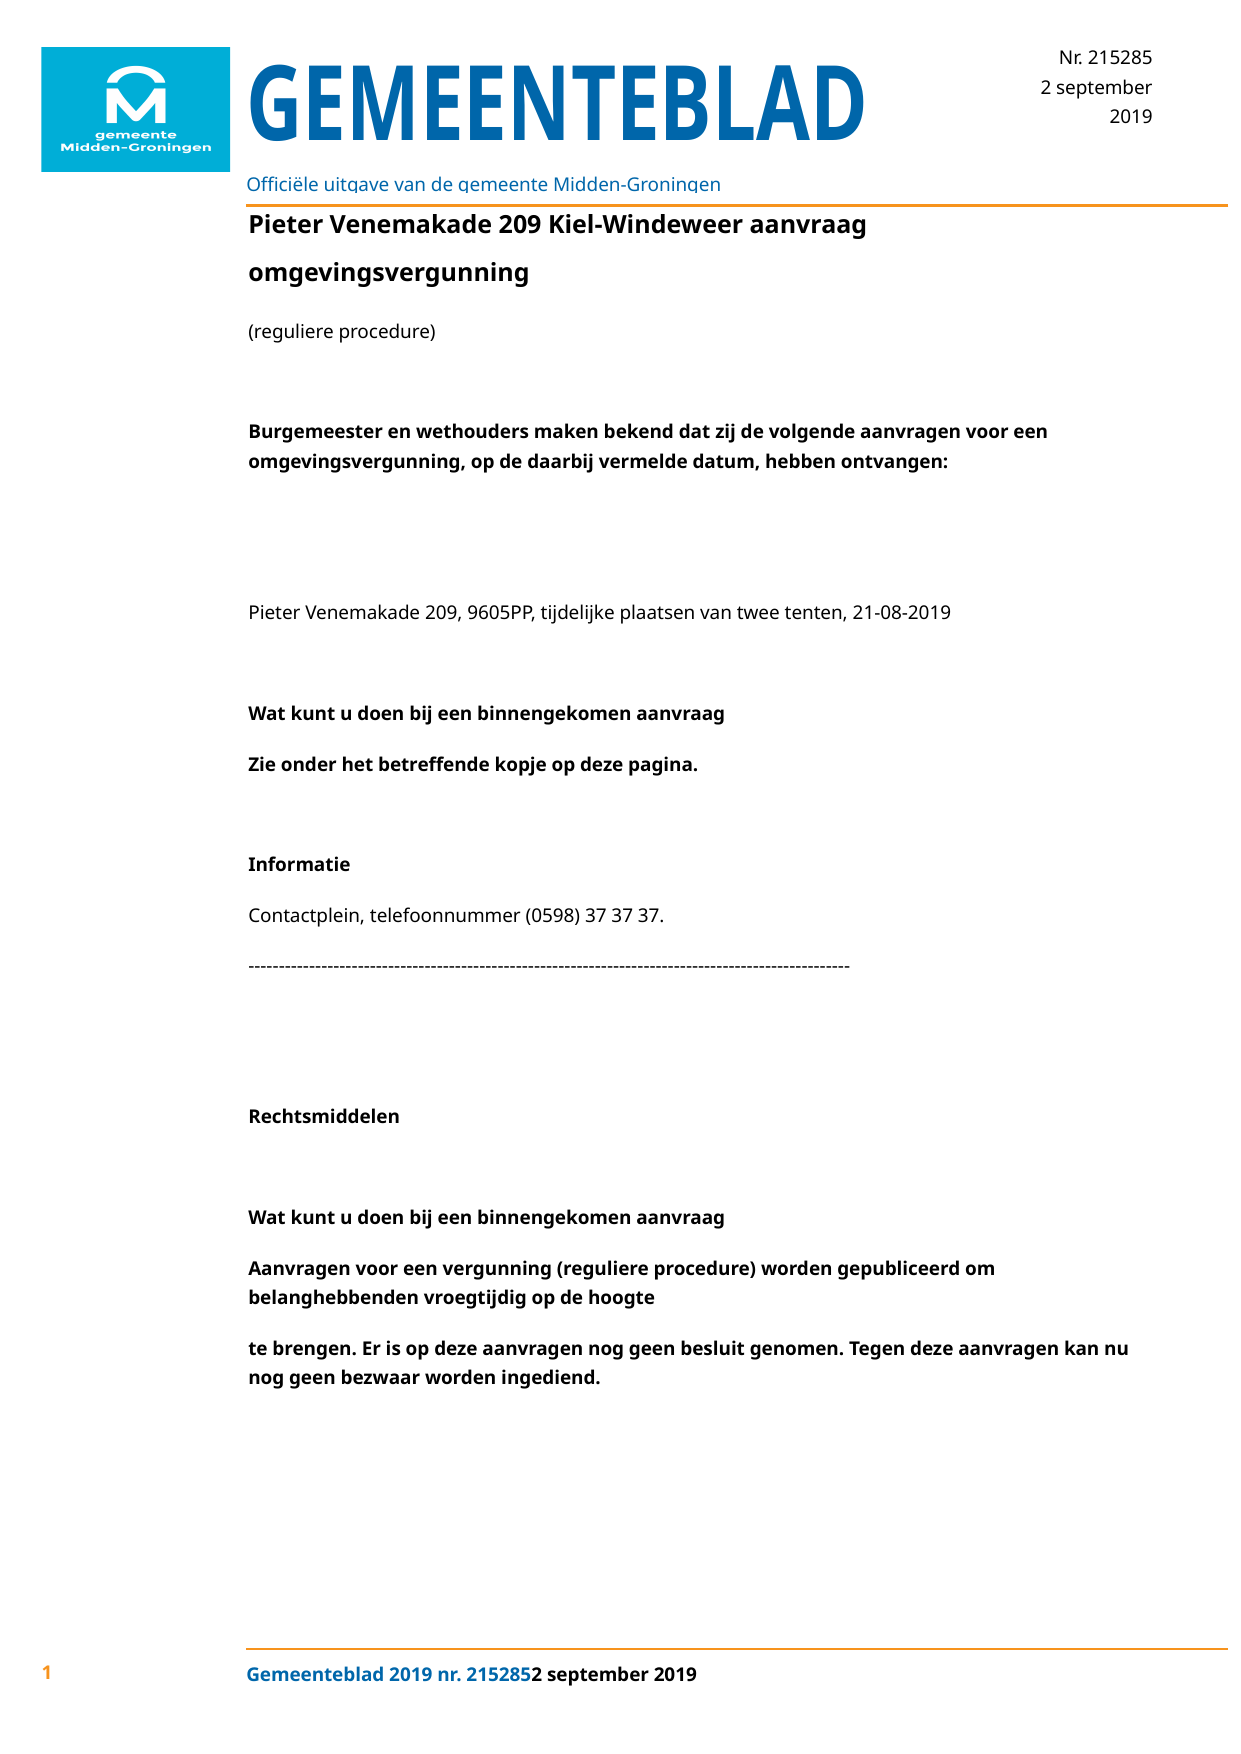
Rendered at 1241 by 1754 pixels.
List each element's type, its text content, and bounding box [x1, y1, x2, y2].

picture [107, 89, 165, 122]
text Zie onder het betreffende kopje op deze pagina. [248, 751, 1152, 777]
text Pieter Venemakade 209 Kiel-Windeweer aanvraag omgevingsvergunning [248, 207, 1152, 288]
text Informatie [248, 852, 1152, 877]
text Aanvragen voor een vergunning (reguliere procedure) worden gepubliceerd om belanghebbenden vroegtijdig op de hoogte [248, 1255, 1152, 1310]
text Contactplein, telefoonnummer (0598) 37 37 37. [248, 902, 1152, 928]
text Rechtsmiddelen [248, 1104, 1152, 1129]
text Wat kunt u doen bij een binnengekomen aanvraag [248, 700, 1152, 726]
text te brengen. Er is op deze aanvragen nog geen besluit genomen. Tegen deze aanvragen kan nu nog geen bezwaar worden ingediend. [248, 1335, 1152, 1390]
picture [108, 66, 164, 82]
text Pieter Venemakade 209, 9605PP, tijdelijke plaatsen van twee tenten, 21-08-2019 [248, 599, 1152, 625]
text (reguliere procedure) [248, 318, 1152, 344]
text Wat kunt u doen bij een binnengekomen aanvraag [248, 1204, 1152, 1230]
picture [184, 146, 190, 153]
text Burgemeester en wethouders maken bekend dat zij de volgende aanvragen voor een omgevingsvergunning, op de daarbij vermelde datum, hebben ontvangen: [248, 419, 1152, 474]
text --------------------------------------------------------------------------------------------------- [248, 952, 1152, 978]
